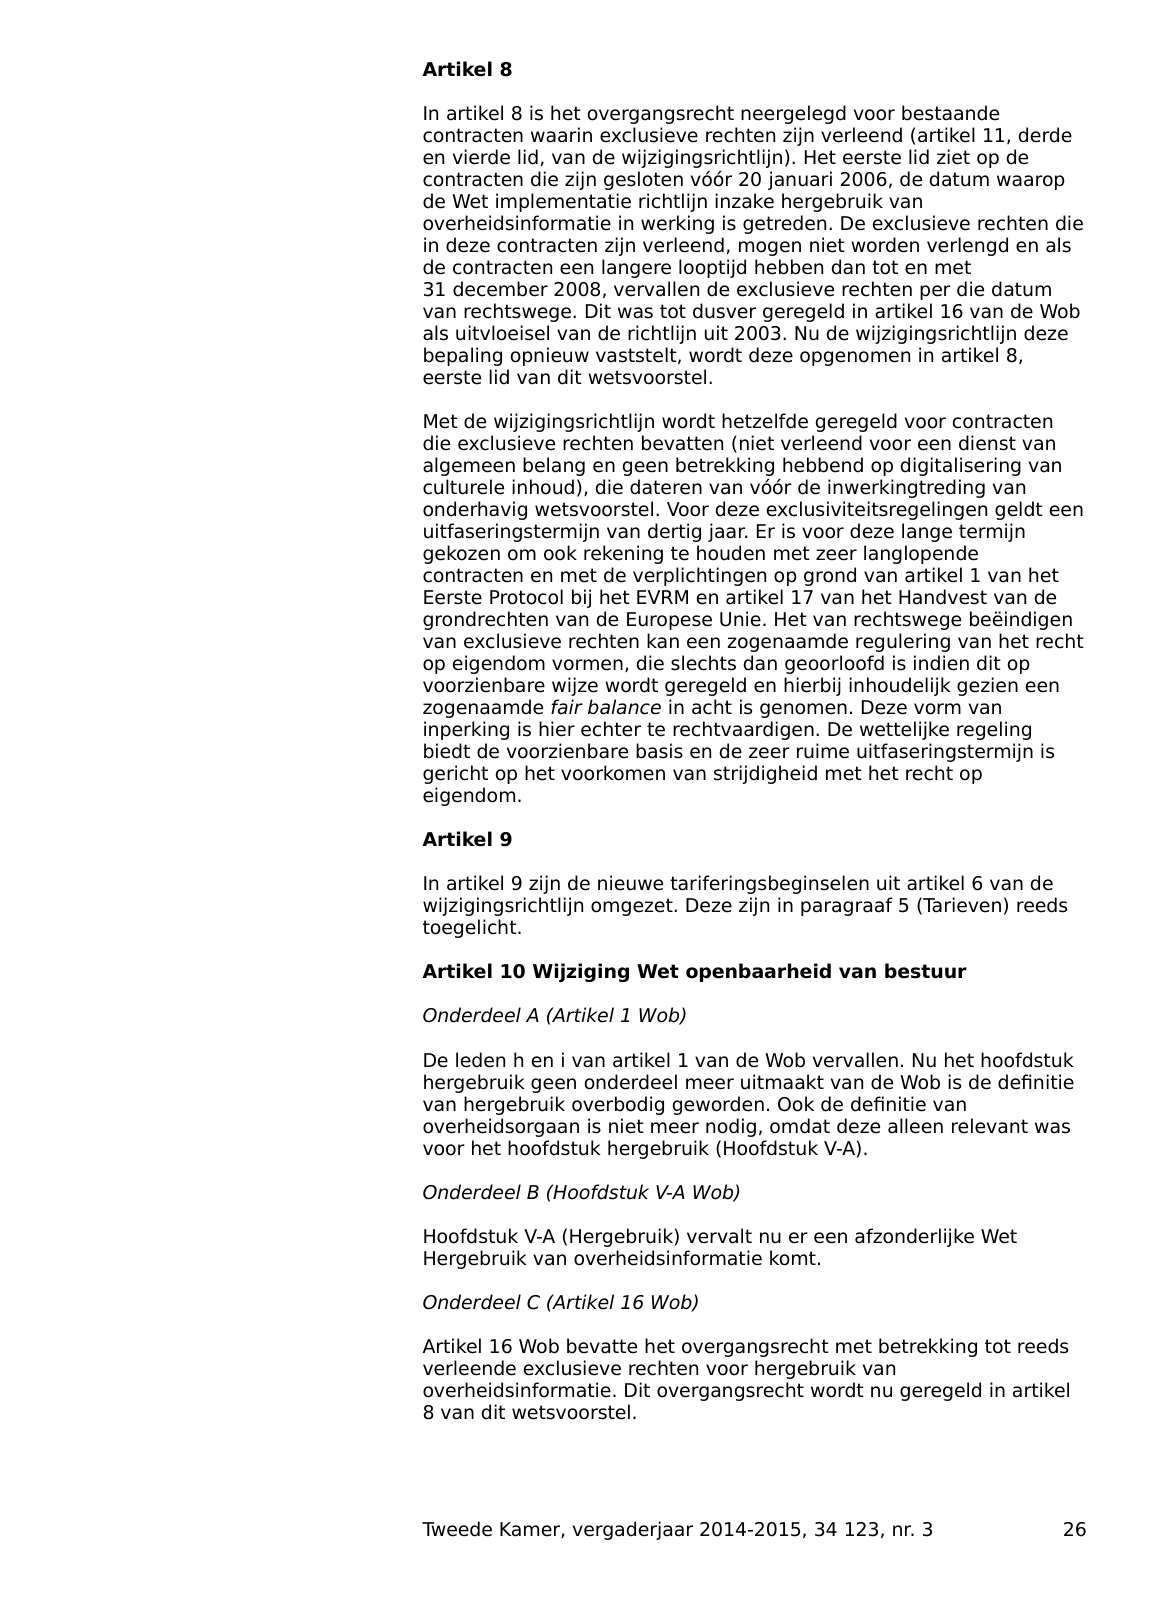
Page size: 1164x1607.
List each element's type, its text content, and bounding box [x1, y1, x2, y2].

subtitle Artikel 10 Wijziging Wet openbaarheid van bestuur [422, 961, 1087, 983]
subtitle Onderdeel A (Artikel 1 Wob) [422, 1005, 1087, 1027]
subtitle Onderdeel C (Artikel 16 Wob) [422, 1292, 1087, 1314]
subtitle Artikel 9 [422, 829, 1087, 851]
text In artikel 9 zijn de nieuwe tariferingsbeginselen uit artikel 6 van de wijzigingsrichtlijn omgezet. Deze zijn in paragraaf 5 (Tarieven) reeds toegelicht. [422, 873, 1087, 939]
text Met de wijzigingsrichtlijn wordt hetzelfde geregeld voor contracten die exclusieve rechten bevatten (niet verleend voor een dienst van algemeen belang en geen betrekking hebbend op digitalisering van culturele inhoud), die dateren van vóór de inwerkingtreding van onderhavig wetsvoorstel. Voor deze exclusiviteitsregelingen geldt een uitfaseringstermijn van dertig jaar. Er is voor deze lange termijn gekozen om ook rekening te houden met zeer langlopende contracten en met de verplichtingen op grond van artikel 1 van het Eerste Protocol bij het EVRM en artikel 17 van het Handvest van de grondrechten van de Europese Unie. Het van rechtswege beëindigen van exclusieve rechten kan een zogenaamde regulering van het recht op eigendom vormen, die slechts dan geoorloofd is indien dit op voorzienbare wijze wordt geregeld en hierbij inhoudelijk gezien een zogenaamde fair balance in acht is genomen. Deze vorm van inperking is hier echter te rechtvaardigen. De wettelijke regeling biedt de voorzienbare basis en de zeer ruime uitfaseringstermijn is gericht op het voorkomen van strijdigheid met het recht op eigendom. [422, 411, 1087, 807]
subtitle Onderdeel B (Hoofdstuk V-A Wob) [422, 1182, 1087, 1204]
text Hoofdstuk V-A (Hergebruik) vervalt nu er een afzonderlijke Wet Hergebruik van overheidsinformatie komt. [422, 1226, 1087, 1270]
text De leden h en i van artikel 1 van de Wob vervallen. Nu het hoofdstuk hergebruik geen onderdeel meer uitmaakt van de Wob is de definitie van hergebruik overbodig geworden. Ook de definitie van overheidsorgaan is niet meer nodig, omdat deze alleen relevant was voor het hoofdstuk hergebruik (Hoofdstuk V-A). [422, 1049, 1087, 1159]
subtitle Artikel 8 [422, 59, 1087, 81]
text Artikel 16 Wob bevatte het overgangsrecht met betrekking tot reeds verleende exclusieve rechten voor hergebruik van overheidsinformatie. Dit overgangsrecht wordt nu geregeld in artikel 8 van dit wetsvoorstel. [422, 1336, 1087, 1424]
text In artikel 8 is het overgangsrecht neergelegd voor bestaande contracten waarin exclusieve rechten zijn verleend (artikel 11, derde en vierde lid, van de wijzigingsrichtlijn). Het eerste lid ziet op de contracten die zijn gesloten vóór 20 januari 2006, de datum waarop de Wet implementatie richtlijn inzake hergebruik van overheidsinformatie in werking is getreden. De exclusieve rechten die in deze contracten zijn verleend, mogen niet worden verlengd en als de contracten een langere looptijd hebben dan tot en met 31 december 2008, vervallen de exclusieve rechten per die datum van rechtswege. Dit was tot dusver geregeld in artikel 16 van de Wob als uitvloeisel van de richtlijn uit 2003. Nu de wijzigingsrichtlijn deze bepaling opnieuw vaststelt, wordt deze opgenomen in artikel 8, eerste lid van dit wetsvoorstel. [422, 103, 1087, 389]
